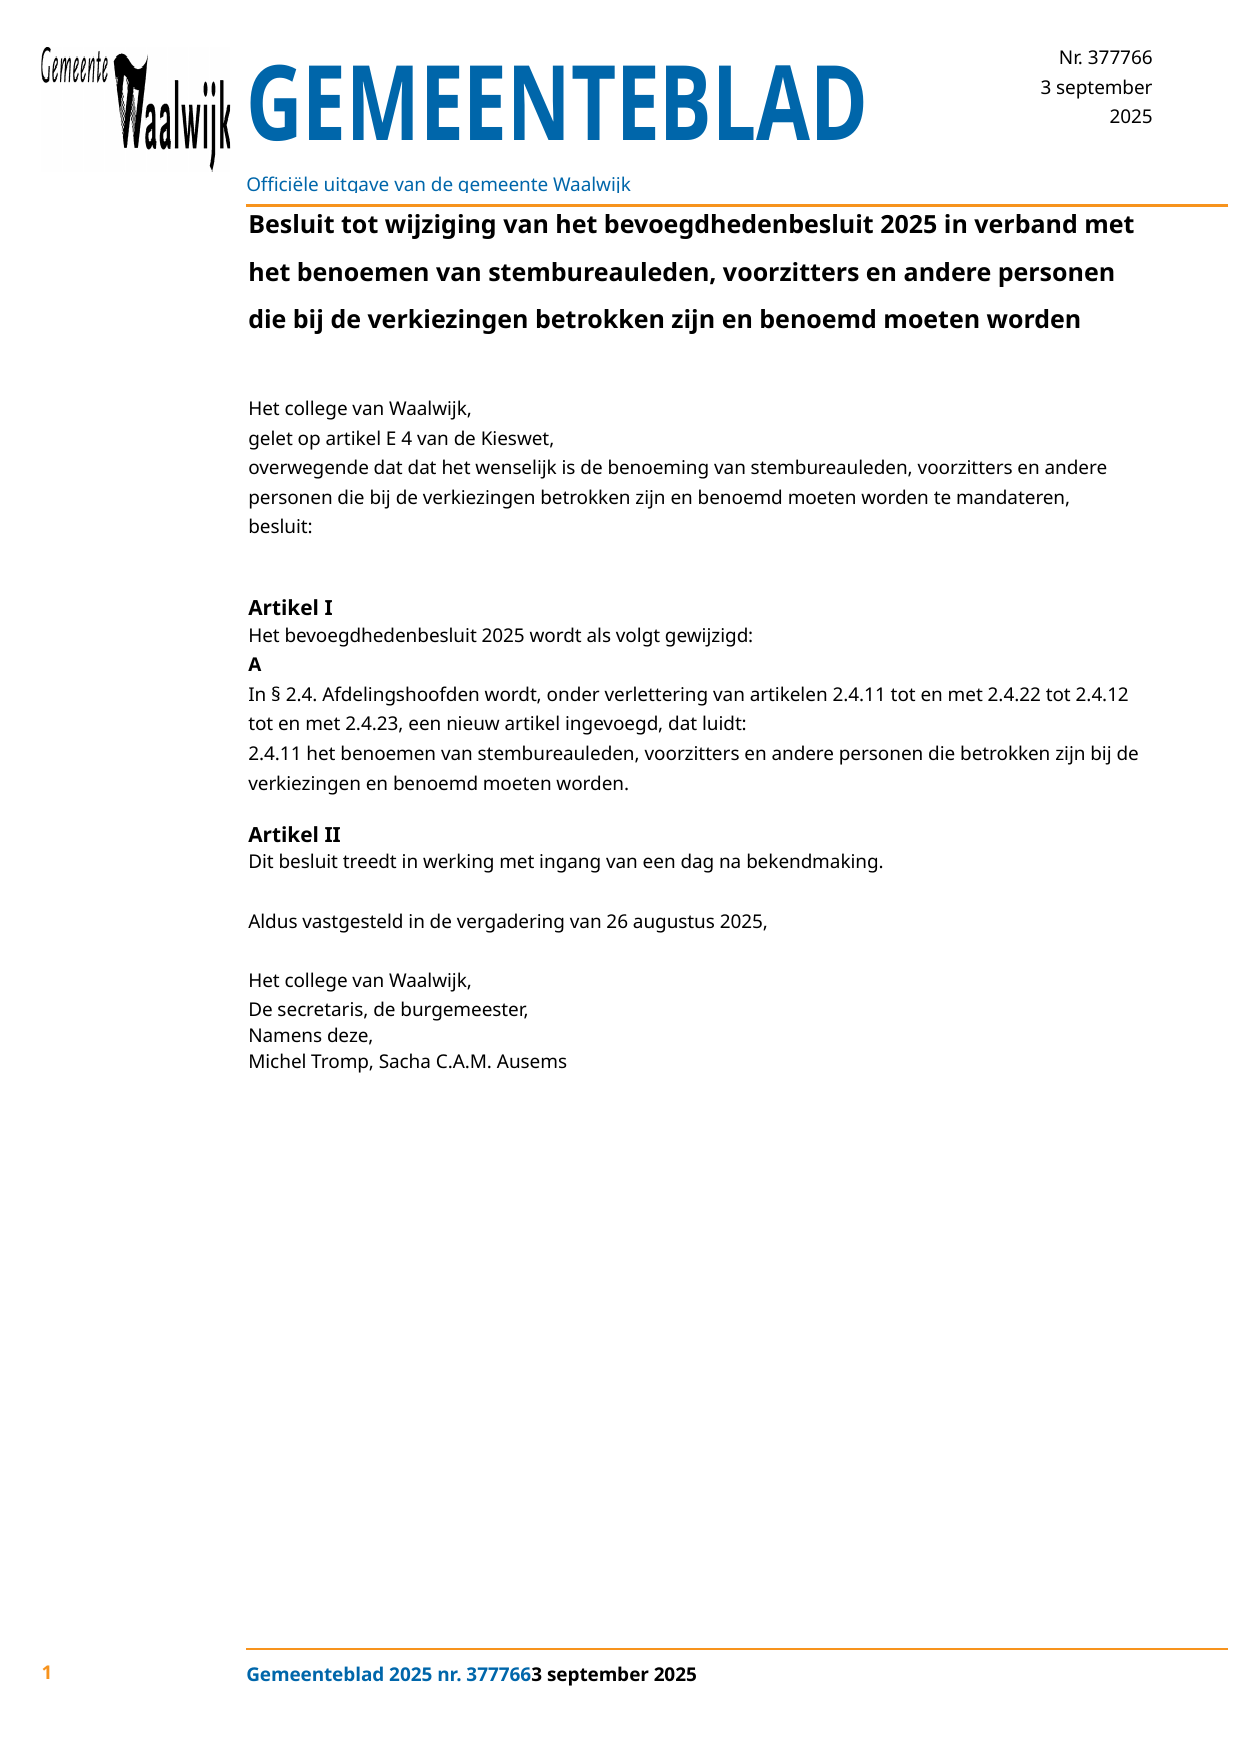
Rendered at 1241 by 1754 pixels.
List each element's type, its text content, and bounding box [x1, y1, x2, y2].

text Michel Tromp, Sacha C.A.M. Ausems [248, 1048, 1152, 1074]
text 2.4.11 het benoemen van stembureauleden, voorzitters en andere personen die betrokken zijn bij de verkiezingen en benoemd moeten worden. [248, 740, 1152, 796]
text De secretaris, de burgemeester, [248, 997, 1152, 1022]
text gelet op artikel E 4 van de Kieswet, [248, 425, 1152, 450]
text Het college van Waalwijk, [248, 967, 1152, 993]
picture [41, 47, 231, 172]
text In § 2.4. Afdelingshoofden wordt, onder verlettering van artikelen 2.4.11 tot en met 2.4.22 tot 2.4.12 tot en met 2.4.23, een nieuw artikel ingevoegd, dat luidt: [248, 681, 1152, 736]
text overwegende dat dat het wenselijk is de benoeming van stembureauleden, voorzitters en andere personen die bij de verkiezingen betrokken zijn en benoemd moeten worden te mandateren, [248, 454, 1152, 509]
text A [248, 651, 1152, 677]
text Besluit tot wijziging van het bevoegdhedenbesluit 2025 in verband met het benoemen van stembureauleden, voorzitters en andere personen die bij de verkiezingen betrokken zijn en benoemd moeten worden [248, 207, 1152, 336]
text Artikel II [248, 820, 1152, 849]
text Het college van Waalwijk, [248, 395, 1152, 421]
text Het bevoegdhedenbesluit 2025 wordt als volgt gewijzigd: [248, 622, 1152, 648]
text Namens deze, [248, 1022, 1152, 1048]
text besluit: [248, 513, 1152, 539]
text Dit besluit treedt in werking met ingang van een dag na bekendmaking. [248, 849, 1152, 874]
text Artikel I [248, 593, 1152, 622]
text Aldus vastgesteld in de vergadering van 26 augustus 2025, [248, 908, 1152, 933]
